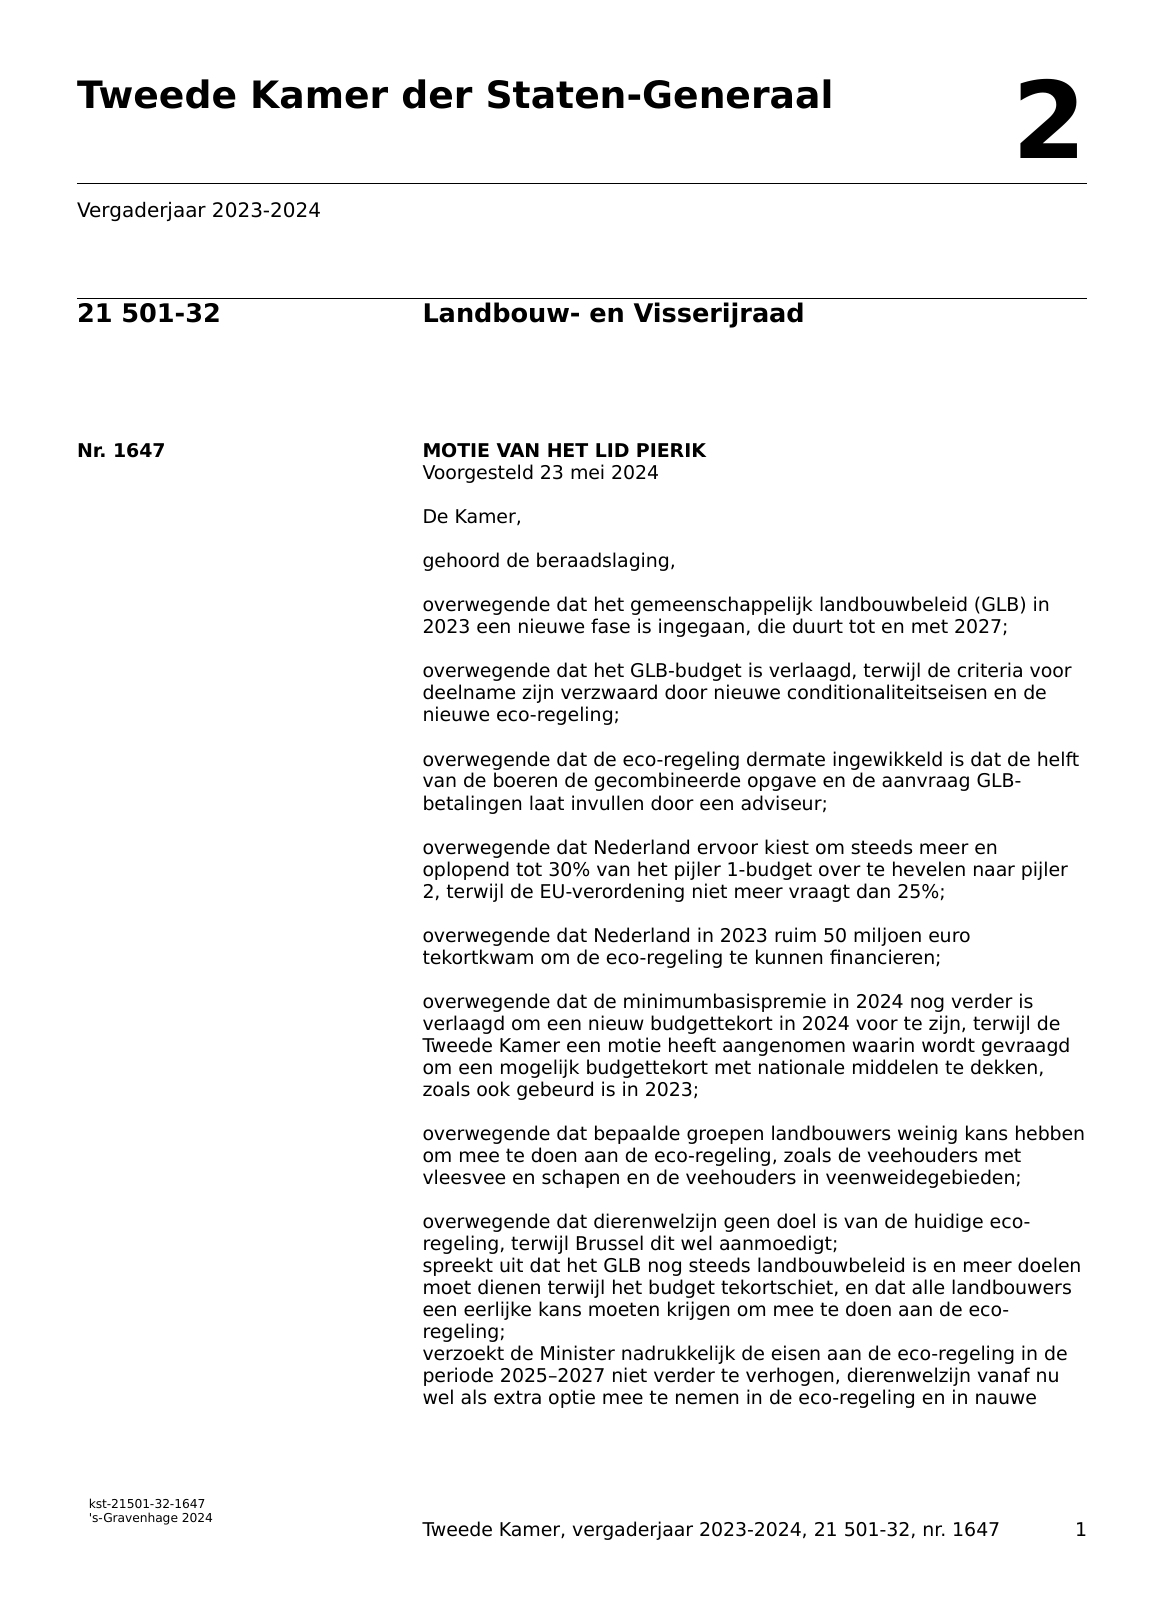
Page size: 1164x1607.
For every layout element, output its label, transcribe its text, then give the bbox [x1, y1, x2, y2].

subtitle Nr. 1647 MOTIE VAN HET LID PIERIK [77, 440, 1087, 462]
text gehoord de beraadslaging, [422, 550, 1087, 572]
table_header Tweede Kamer der Staten-Generaal [77, 59, 886, 183]
subtitle 21 501-32 Landbouw- en Visserijraad [77, 299, 1087, 329]
text De Kamer, [422, 506, 1087, 528]
text overwegende dat het GLB-budget is verlaagd, terwijl de criteria voor deelname zijn verzwaard door nieuwe conditionaliteitseisen en de nieuwe eco-regeling; [422, 660, 1087, 726]
text overwegende dat de eco-regeling dermate ingewikkeld is dat de helft van de boeren de gecombineerde opgave en de aanvraag GLB-betalingen laat invullen door een adviseur; [422, 748, 1087, 814]
text overwegende dat Nederland ervoor kiest om steeds meer en oplopend tot 30% van het pijler 1-budget over te hevelen naar pijler 2, terwijl de EU-verordening niet meer vraagt dan 25%; [422, 837, 1087, 902]
text overwegende dat de minimumbasispremie in 2024 nog verder is verlaagd om een nieuw budgettekort in 2024 voor te zijn, terwijl de Tweede Kamer een motie heeft aangenomen waarin wordt gevraagd om een mogelijk budgettekort met nationale middelen te dekken, zoals ook gebeurd is in 2023; [422, 991, 1087, 1101]
text overwegende dat het gemeenschappelijk landbouwbeleid (GLB) in 2023 een nieuwe fase is ingegaan, die duurt tot en met 2027; [422, 594, 1087, 638]
text 's-Gravenhage 2024 [88, 1511, 323, 1525]
text spreekt uit dat het GLB nog steeds landbouwbeleid is en meer doelen moet dienen terwijl het budget tekortschiet, en dat alle landbouwers een eerlijke kans moeten krijgen om mee te doen aan de eco-regeling; [422, 1255, 1087, 1343]
text Voorgesteld 23 mei 2024 [422, 462, 1087, 484]
text overwegende dat bepaalde groepen landbouwers weinig kans hebben om mee te doen aan de eco-regeling, zoals de veehouders met vleesvee en schapen en de veehouders in veenweidegebieden; [422, 1123, 1087, 1189]
text overwegende dat dierenwelzijn geen doel is van de huidige eco-regeling, terwijl Brussel dit wel aanmoedigt; [422, 1211, 1087, 1255]
table_cell Vergaderjaar 2023-2024 [77, 184, 1087, 298]
text kst-21501-32-1647 [88, 1497, 323, 1511]
text verzoekt de Minister nadrukkelijk de eisen aan de eco-regeling in de periode 2025–2027 niet verder te verhogen, dierenwelzijn vanaf nu wel als extra optie mee te nemen in de eco-regeling en in nauwe [422, 1343, 1087, 1409]
text overwegende dat Nederland in 2023 ruim 50 miljoen euro tekortkwam om de eco-regeling te kunnen financieren; [422, 925, 1087, 969]
table_header 2 [886, 59, 1087, 183]
